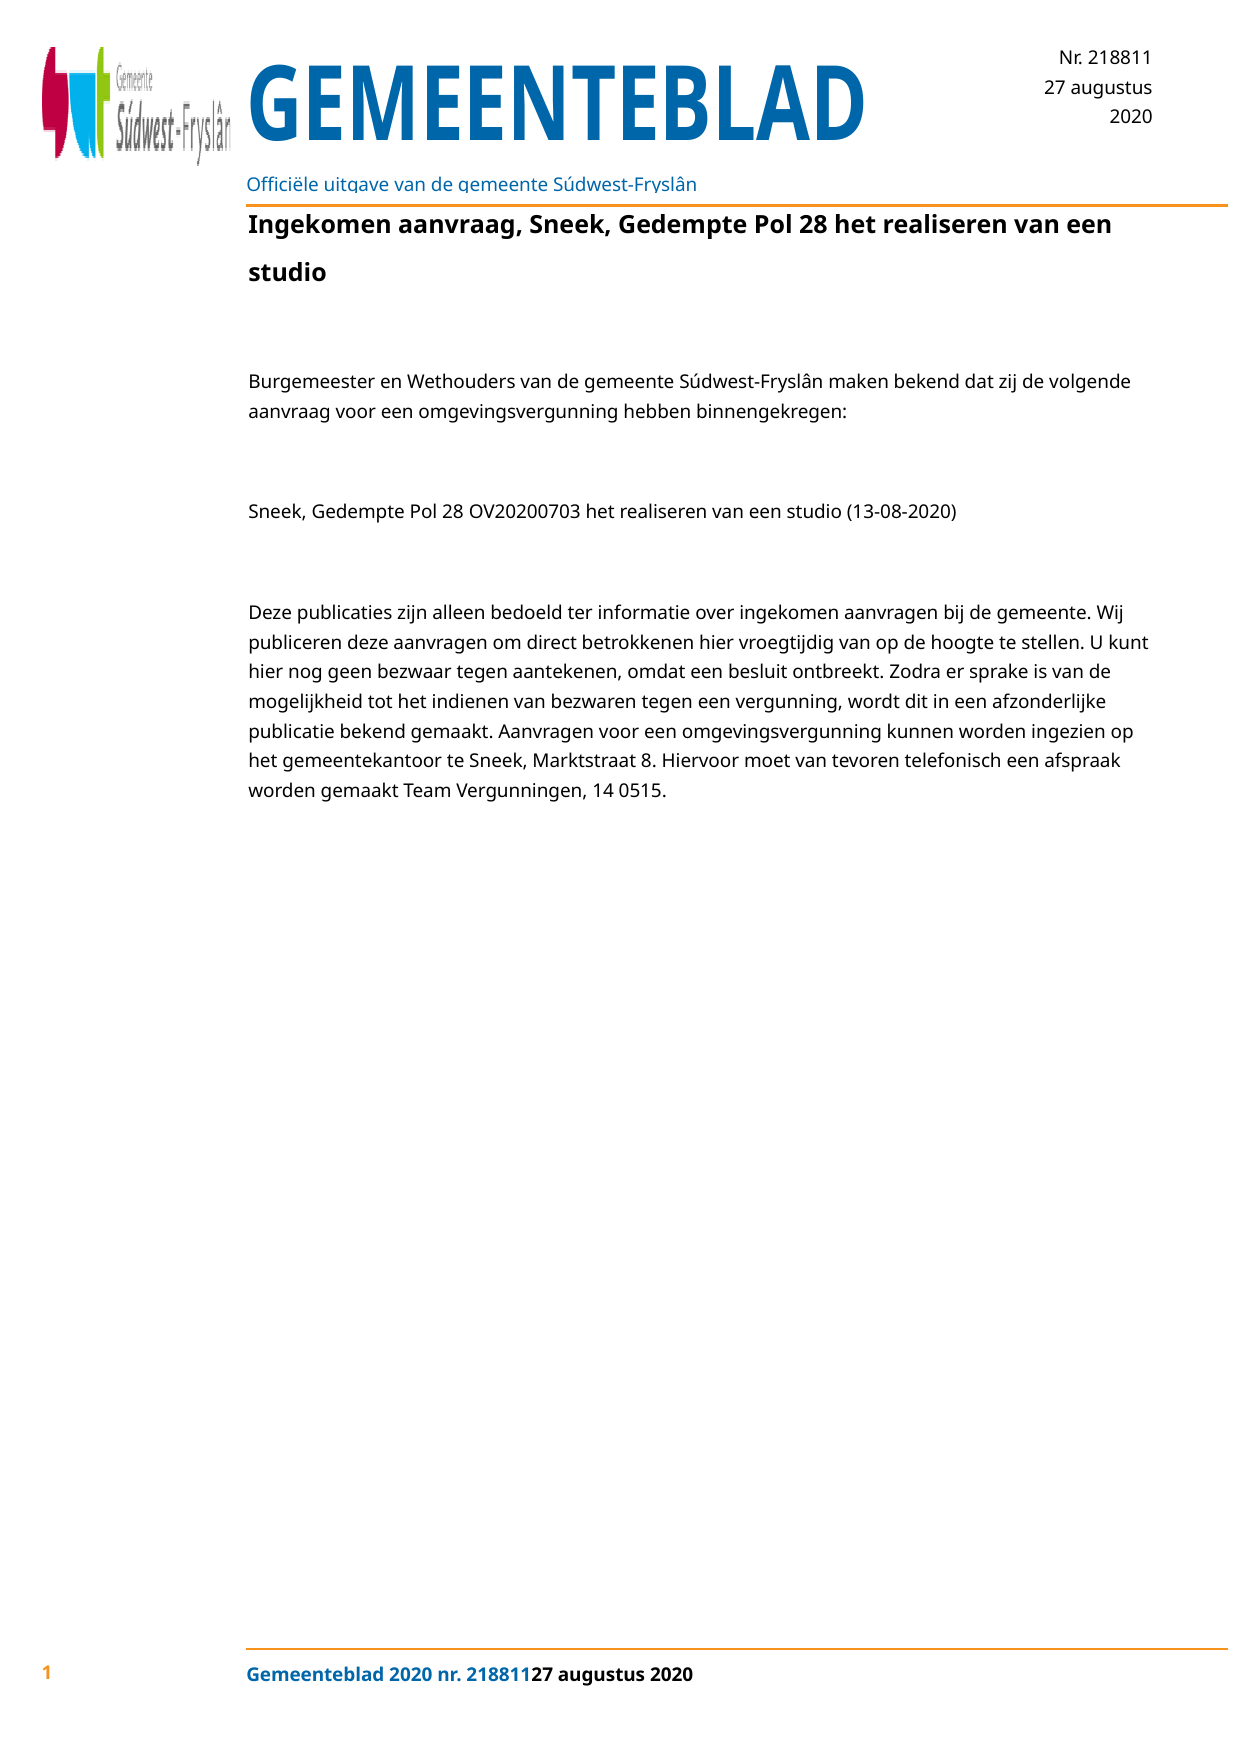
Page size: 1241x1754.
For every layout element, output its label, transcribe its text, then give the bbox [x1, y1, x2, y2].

text Burgemeester en Wethouders van de gemeente Súdwest-Fryslân maken bekend dat zij de volgende aanvraag voor een omgevingsvergunning hebben binnengekregen: [248, 368, 1152, 424]
picture [41, 47, 231, 172]
text Deze publicaties zijn alleen bedoeld ter informatie over ingekomen aanvragen bij de gemeente. Wij publiceren deze aanvragen om direct betrokkenen hier vroegtijdig van op de hoogte te stellen. U kunt hier nog geen bezwaar tegen aantekenen, omdat een besluit ontbreekt. Zodra er sprake is van de mogelijkheid tot het indienen van bezwaren tegen een vergunning, wordt dit in een afzonderlijke publicatie bekend gemaakt. Aanvragen voor een omgevingsvergunning kunnen worden ingezien op het gemeentekantoor te Sneek, Marktstraat 8. Hiervoor moet van tevoren telefonisch een afspraak worden gemaakt Team Vergunningen, 14 0515. [248, 599, 1152, 803]
text Ingekomen aanvraag, Sneek, Gedempte Pol 28 het realiseren van een studio [248, 207, 1152, 288]
text Sneek, Gedempte Pol 28 OV20200703 het realiseren van een studio (13-08-2020) [248, 499, 1152, 524]
